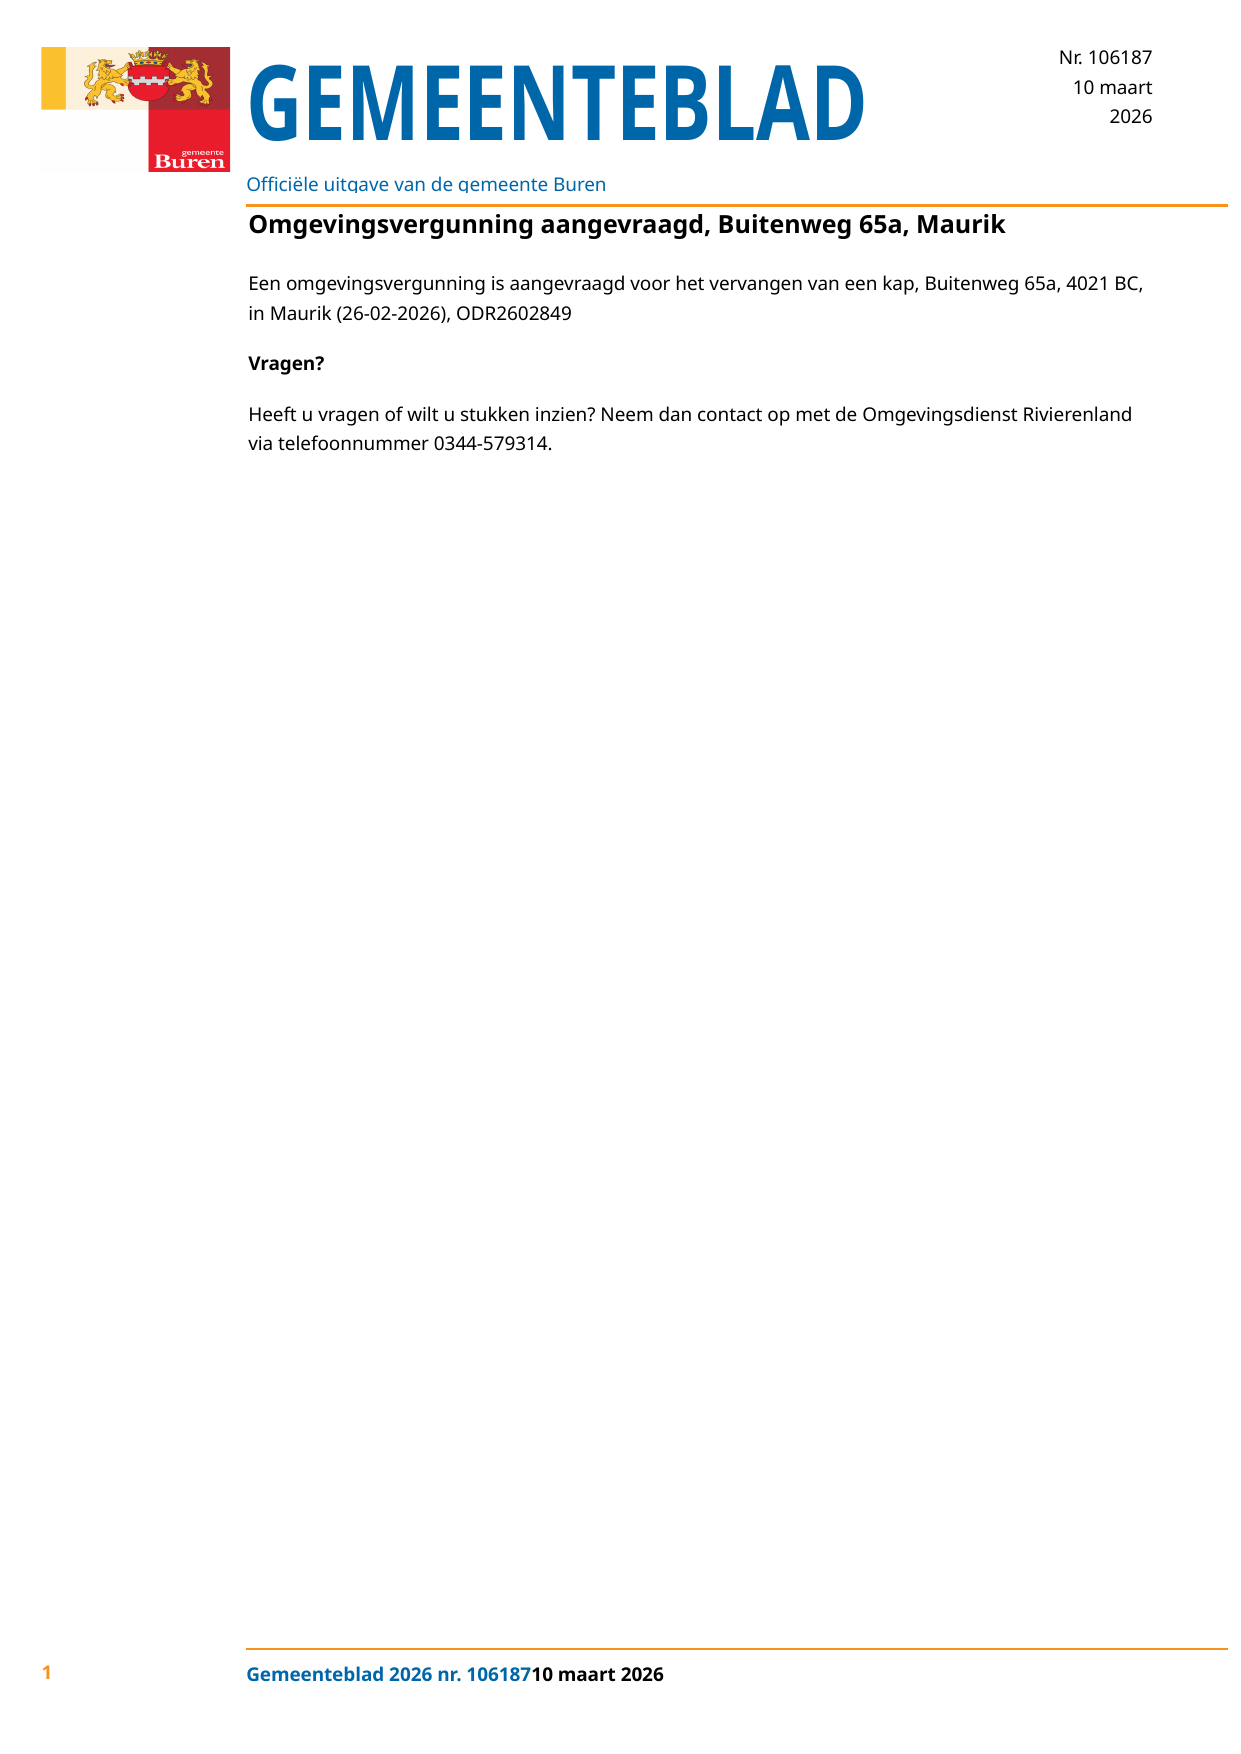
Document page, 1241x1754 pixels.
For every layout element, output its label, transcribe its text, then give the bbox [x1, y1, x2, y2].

text Omgevingsvergunning aangevraagd, Buitenweg 65a, Maurik [248, 207, 1152, 241]
picture [41, 47, 231, 172]
text Heeft u vragen of wilt u stukken inzien? Neem dan contact op met de Omgevingsdienst Rivierenland via telefoonnummer 0344-579314. [248, 401, 1152, 456]
text Een omgevingsvergunning is aangevraagd voor het vervangen van een kap, Buitenweg 65a, 4021 BC, in Maurik (26-02-2026), ODR2602849 [248, 270, 1152, 326]
text Vragen? [248, 350, 1152, 376]
